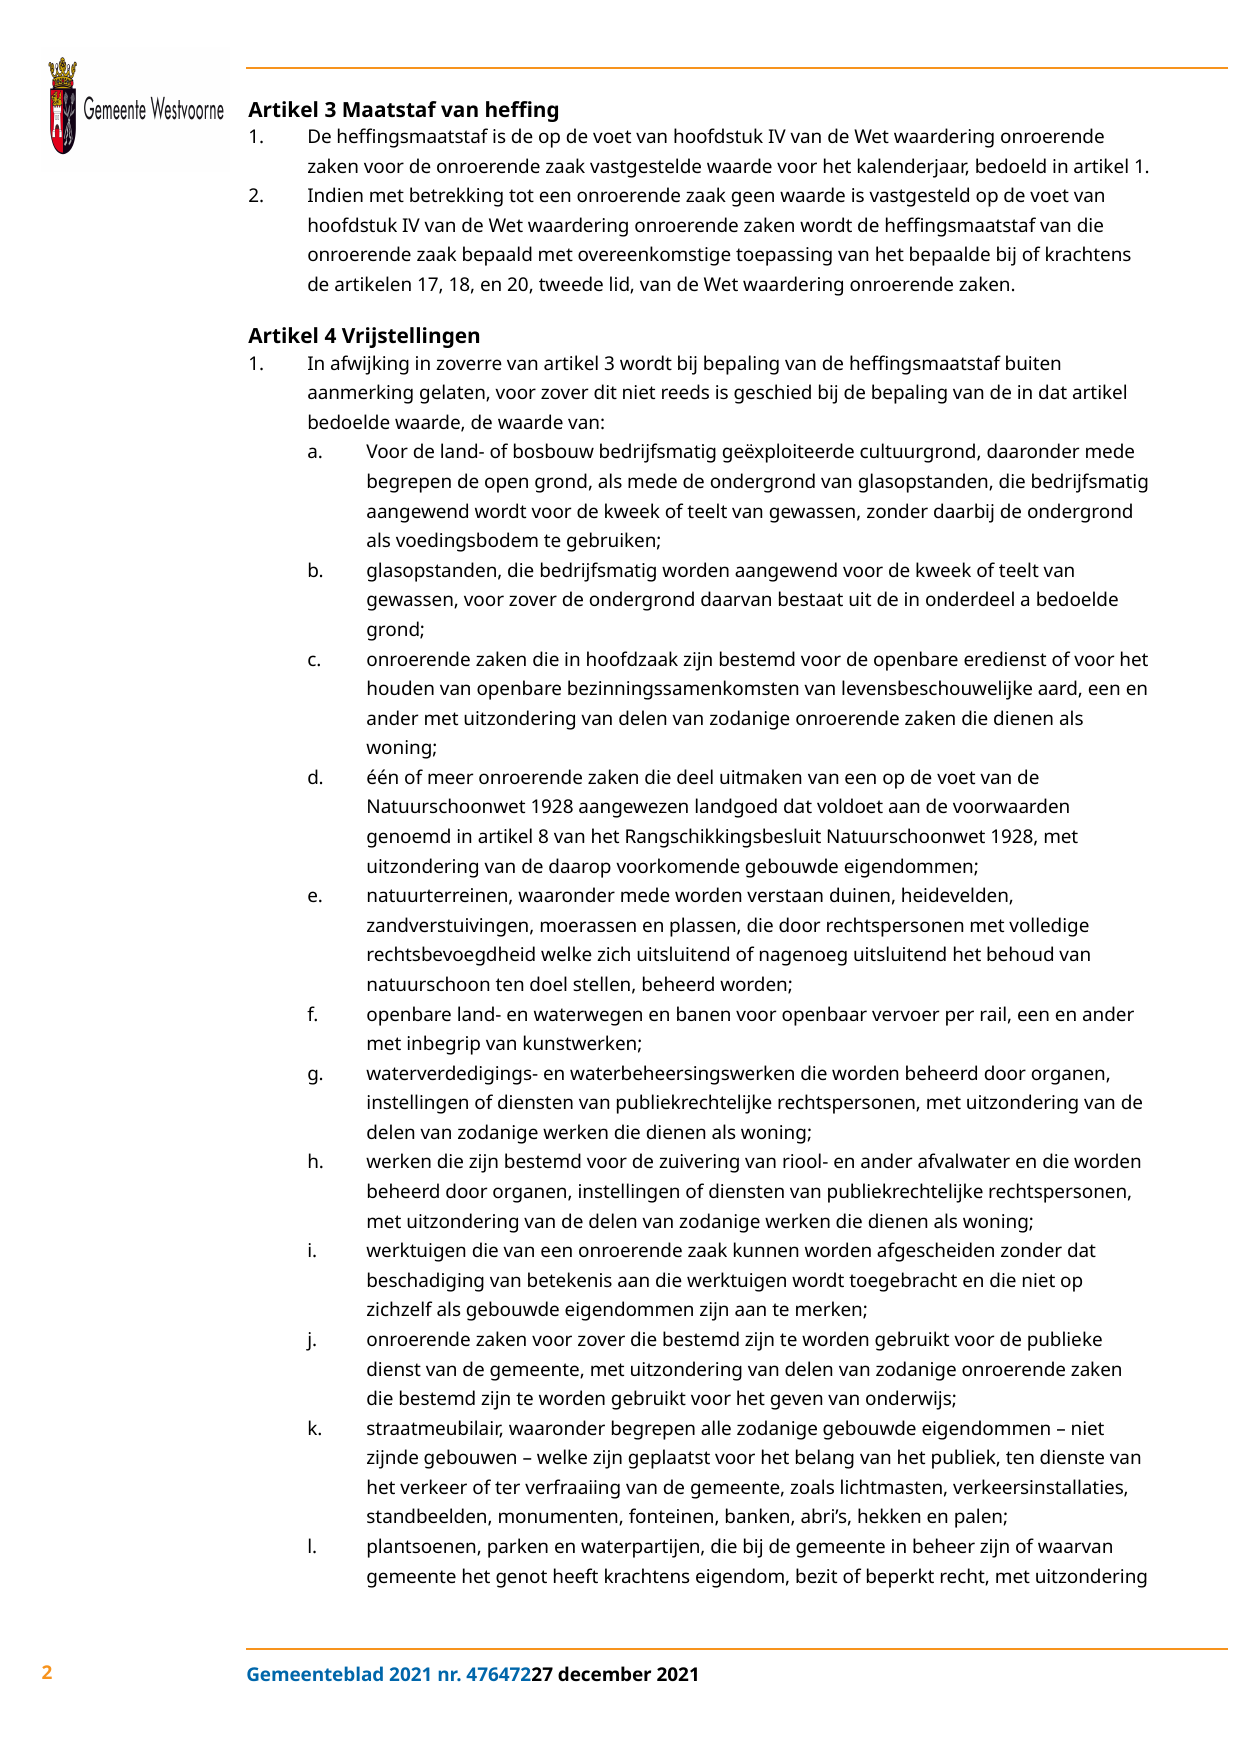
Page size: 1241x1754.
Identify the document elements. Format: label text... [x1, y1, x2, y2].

list onroerende zaken die in hoofdzaak zijn bestemd voor de openbare eredienst of voor het houden van openbare bezinningssamenkomsten van levensbeschouwelijke aard, een en ander met uitzondering van delen van zodanige onroerende zaken die dienen als woning; [307, 646, 1152, 760]
list waterverdedigings- en waterbeheersingswerken die worden beheerd door organen, instellingen of diensten van publiekrechtelijke rechtspersonen, met uitzondering van de delen van zodanige werken die dienen als woning; [307, 1060, 1152, 1145]
list openbare land- en waterwegen en banen voor openbaar vervoer per rail, een en ander met inbegrip van kunstwerken; [307, 1001, 1152, 1056]
list glasopstanden, die bedrijfsmatig worden aangewend voor de kweek of teelt van gewassen, voor zover de ondergrond daarvan bestaat uit de in onderdeel a bedoelde grond; [307, 557, 1152, 642]
picture [41, 47, 231, 172]
list natuurterreinen, waaronder mede worden verstaan duinen, heidevelden, zandverstuivingen, moerassen en plassen, die door rechtspersonen met volledige rechtsbevoegdheid welke zich uitsluitend of nagenoeg uitsluitend het behoud van natuurschoon ten doel stellen, beheerd worden; [307, 882, 1152, 997]
list De heffingsmaatstaf is de op de voet van hoofdstuk IV van de Wet waardering onroerende zaken voor de onroerende zaak vastgestelde waarde voor het kalenderjaar, bedoeld in artikel 1. [248, 123, 1152, 178]
list straatmeubilair, waaronder begrepen alle zodanige gebouwde eigendommen – niet zijnde gebouwen – welke zijn geplaatst voor het belang van het publiek, ten dienste van het verkeer of ter verfraaiing van de gemeente, zoals lichtmasten, verkeersinstallaties, standbeelden, monumenten, fonteinen, banken, abri’s, hekken en palen; [307, 1415, 1152, 1529]
text Artikel 3 Maatstaf van heffing [248, 95, 1152, 123]
list werken die zijn bestemd voor de zuivering van riool- en ander afvalwater en die worden beheerd door organen, instellingen of diensten van publiekrechtelijke rechtspersonen, met uitzondering van de delen van zodanige werken die dienen als woning; [307, 1149, 1152, 1234]
list plantsoenen, parken en waterpartijen, die bij de gemeente in beheer zijn of waarvan gemeente het genot heeft krachtens eigendom, bezit of beperkt recht, met uitzondering [307, 1533, 1152, 1589]
list In afwijking in zoverre van artikel 3 wordt bij bepaling van de heffingsmaatstaf buiten aanmerking gelaten, voor zover dit niet reeds is geschied bij de bepaling van de in dat artikel bedoelde waarde, de waarde van: [248, 350, 1152, 435]
list Voor de land- of bosbouw bedrijfsmatig geëxploiteerde cultuurgrond, daaronder mede begrepen de open grond, als mede de ondergrond van glasopstanden, die bedrijfsmatig aangewend wordt voor de kweek of teelt van gewassen, zonder daarbij de ondergrond als voedingsbodem te gebruiken; [307, 439, 1152, 553]
list Indien met betrekking tot een onroerende zaak geen waarde is vastgesteld op de voet van hoofdstuk IV van de Wet waardering onroerende zaken wordt de heffingsmaatstaf van die onroerende zaak bepaald met overeenkomstige toepassing van het bepaalde bij of krachtens de artikelen 17, 18, en 20, tweede lid, van de Wet waardering onroerende zaken. [248, 182, 1152, 297]
list één of meer onroerende zaken die deel uitmaken van een op de voet van de Natuurschoonwet 1928 aangewezen landgoed dat voldoet aan de voorwaarden genoemd in artikel 8 van het Rangschikkingsbesluit Natuurschoonwet 1928, met uitzondering van de daarop voorkomende gebouwde eigendommen; [307, 764, 1152, 879]
text Artikel 4 Vrijstellingen [248, 322, 1152, 350]
list werktuigen die van een onroerende zaak kunnen worden afgescheiden zonder dat beschadiging van betekenis aan die werktuigen wordt toegebracht en die niet op zichzelf als gebouwde eigendommen zijn aan te merken; [307, 1237, 1152, 1322]
list onroerende zaken voor zover die bestemd zijn te worden gebruikt voor de publieke dienst van de gemeente, met uitzondering van delen van zodanige onroerende zaken die bestemd zijn te worden gebruikt voor het geven van onderwijs; [307, 1326, 1152, 1411]
